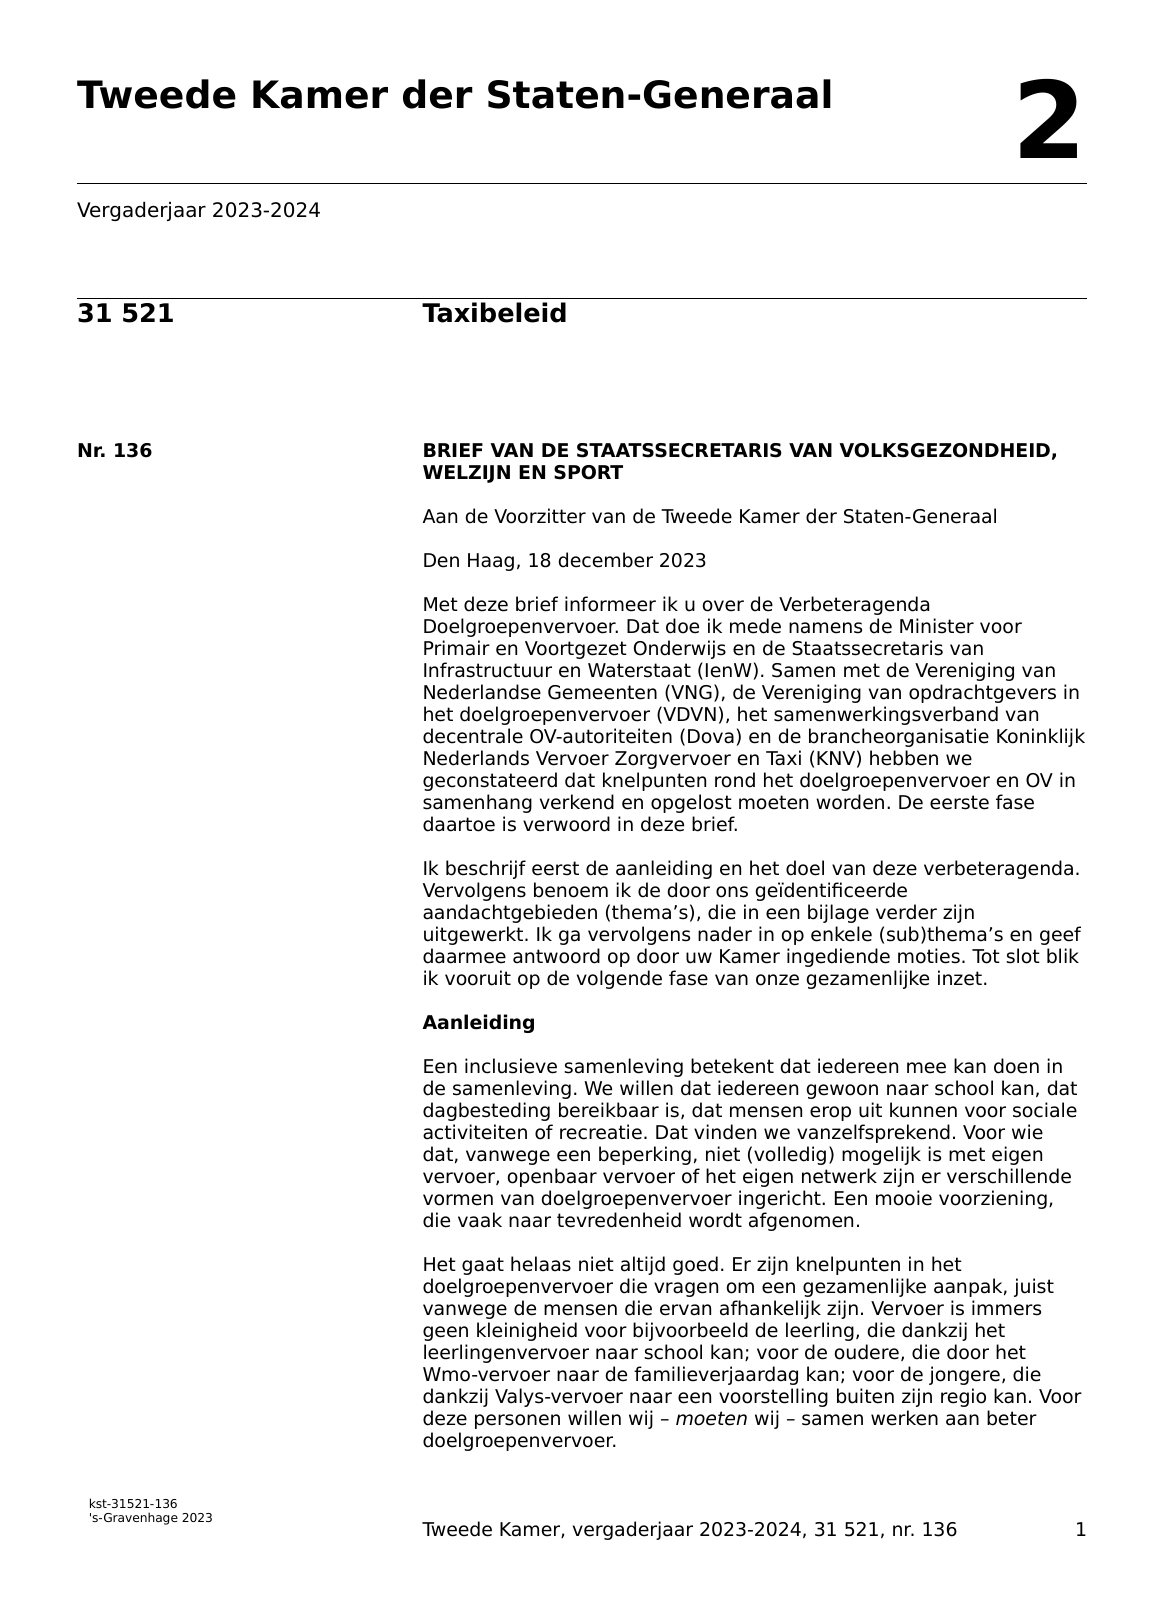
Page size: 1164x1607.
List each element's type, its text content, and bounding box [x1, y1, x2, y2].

text 's-Gravenhage 2023 [88, 1511, 323, 1525]
text Den Haag, 18 december 2023 [422, 550, 1087, 572]
subtitle Aanleiding [422, 1012, 1087, 1034]
table_header Tweede Kamer der Staten-Generaal [77, 59, 886, 183]
text Ik beschrijf eerst de aanleiding en het doel van deze verbeteragenda. Vervolgens benoem ik de door ons geïdentificeerde aandachtgebieden (thema’s), die in een bijlage verder zijn uitgewerkt. Ik ga vervolgens nader in op enkele (sub)thema’s en geef daarmee antwoord op door uw Kamer ingediende moties. Tot slot blik ik vooruit op de volgende fase van onze gezamenlijke inzet. [422, 858, 1087, 990]
text Met deze brief informeer ik u over de Verbeteragenda Doelgroepenvervoer. Dat doe ik mede namens de Minister voor Primair en Voortgezet Onderwijs en de Staatssecretaris van Infrastructuur en Waterstaat (IenW). Samen met de Vereniging van Nederlandse Gemeenten (VNG), de Vereniging van opdrachtgevers in het doelgroepenvervoer (VDVN), het samenwerkingsverband van decentrale OV-autoriteiten (Dova) en de brancheorganisatie Koninklijk Nederlands Vervoer Zorgvervoer en Taxi (KNV) hebben we geconstateerd dat knelpunten rond het doelgroepenvervoer en OV in samenhang verkend en opgelost moeten worden. De eerste fase daartoe is verwoord in deze brief. [422, 594, 1087, 836]
text Aan de Voorzitter van de Tweede Kamer der Staten-Generaal [422, 506, 1087, 528]
table_header 2 [886, 59, 1087, 183]
text Het gaat helaas niet altijd goed. Er zijn knelpunten in het doelgroepenvervoer die vragen om een gezamenlijke aanpak, juist vanwege de mensen die ervan afhankelijk zijn. Vervoer is immers geen kleinigheid voor bijvoorbeeld de leerling, die dankzij het leerlingenvervoer naar school kan; voor de oudere, die door het Wmo-vervoer naar de familieverjaardag kan; voor de jongere, die dankzij Valys-vervoer naar een voorstelling buiten zijn regio kan. Voor deze personen willen wij – moeten wij – samen werken aan beter doelgroepenvervoer. [422, 1254, 1087, 1452]
table_cell Vergaderjaar 2023-2024 [77, 184, 1087, 298]
text Een inclusieve samenleving betekent dat iedereen mee kan doen in de samenleving. We willen dat iedereen gewoon naar school kan, dat dagbesteding bereikbaar is, dat mensen erop uit kunnen voor sociale activiteiten of recreatie. Dat vinden we vanzelfsprekend. Voor wie dat, vanwege een beperking, niet (volledig) mogelijk is met eigen vervoer, openbaar vervoer of het eigen netwerk zijn er verschillende vormen van doelgroepenvervoer ingericht. Een mooie voorziening, die vaak naar tevredenheid wordt afgenomen. [422, 1056, 1087, 1232]
text kst-31521-136 [88, 1497, 323, 1511]
subtitle Nr. 136 BRIEF VAN DE STAATSSECRETARIS VAN VOLKSGEZONDHEID, WELZIJN EN SPORT [77, 440, 1087, 484]
subtitle 31 521 Taxibeleid [77, 299, 1087, 329]
